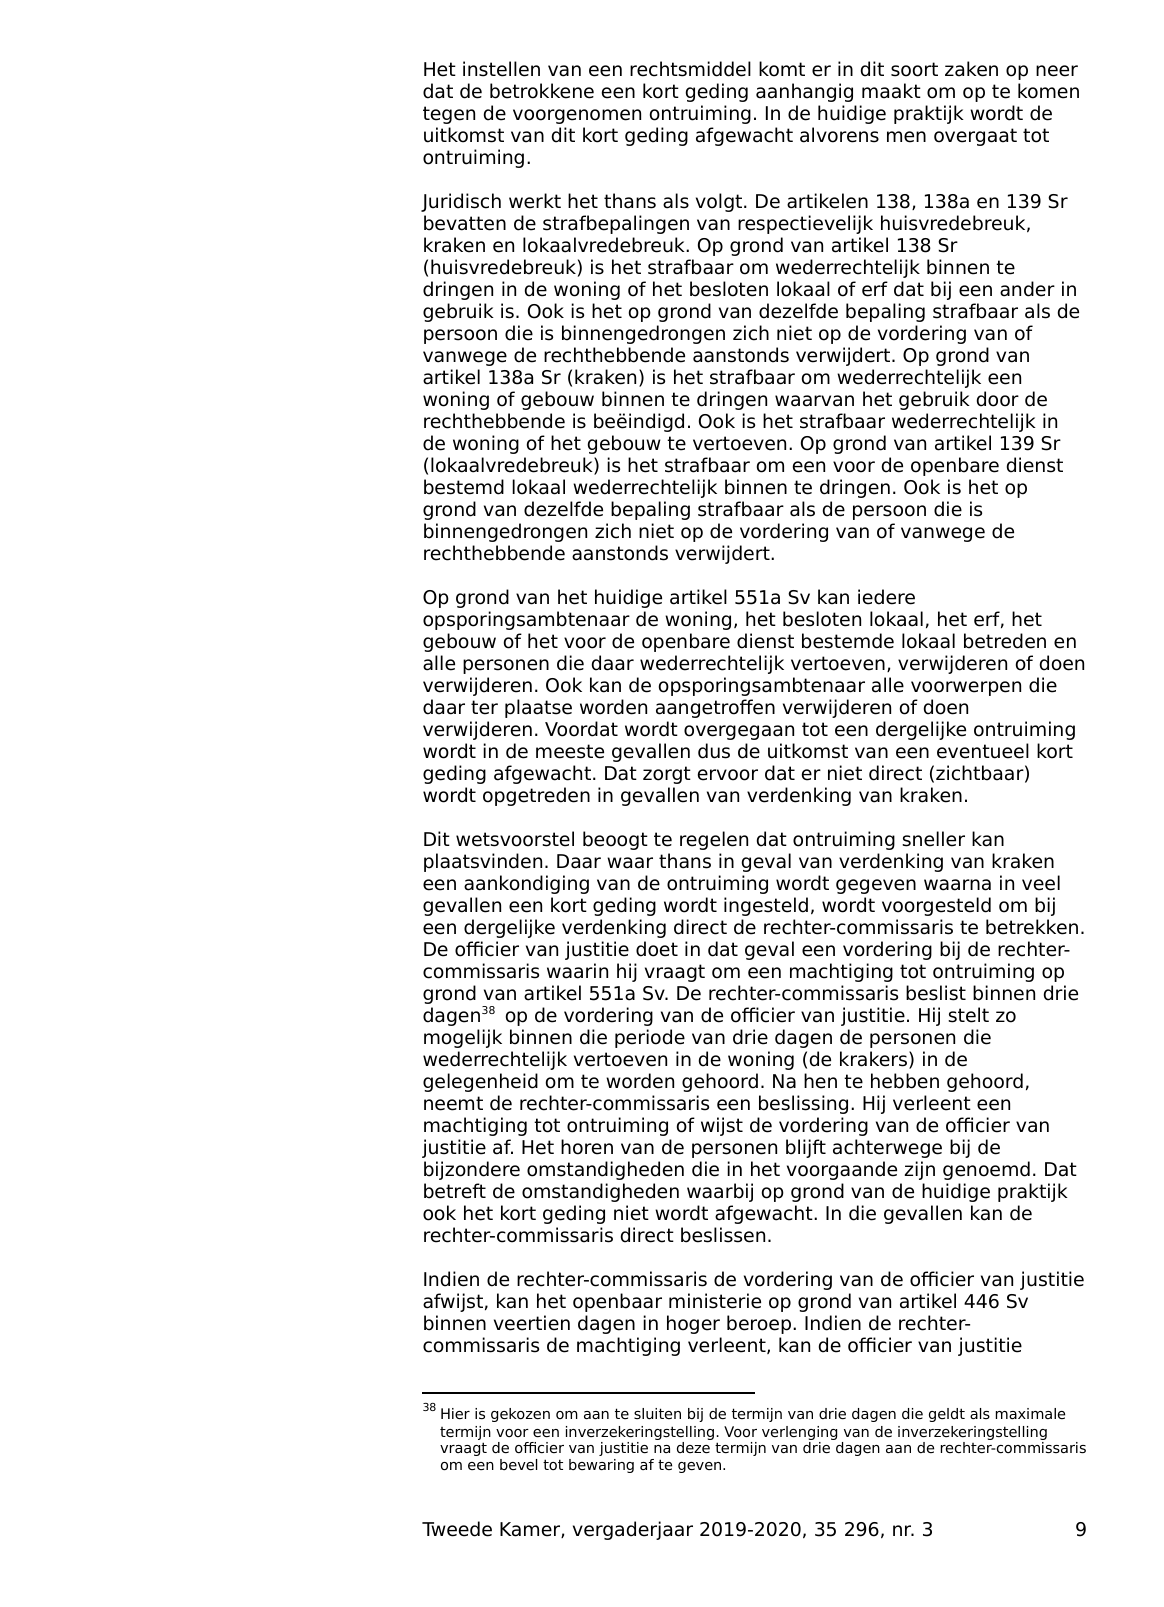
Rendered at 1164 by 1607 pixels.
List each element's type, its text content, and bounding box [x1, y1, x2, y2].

text Het instellen van een rechtsmiddel komt er in dit soort zaken op neer dat de betrokkene een kort geding aanhangig maakt om op te komen tegen de voorgenomen ontruiming. In de huidige praktijk wordt de uitkomst van dit kort geding afgewacht alvorens men overgaat tot ontruiming. [422, 59, 1087, 169]
text Indien de rechter-commissaris de vordering van de officier van justitie afwijst, kan het openbaar ministerie op grond van artikel 446 Sv binnen veertien dagen in hoger beroep. Indien de rechter-commissaris de machtiging verleent, kan de officier van justitie [422, 1269, 1087, 1357]
text Juridisch werkt het thans als volgt. De artikelen 138, 138a en 139 Sr bevatten de strafbepalingen van respectievelijk huisvredebreuk, kraken en lokaalvredebreuk. Op grond van artikel 138 Sr (huisvredebreuk) is het strafbaar om wederrechtelijk binnen te dringen in de woning of het besloten lokaal of erf dat bij een ander in gebruik is. Ook is het op grond van dezelfde bepaling strafbaar als de persoon die is binnengedrongen zich niet op de vordering van of vanwege de rechthebbende aanstonds verwijdert. Op grond van artikel 138a Sr (kraken) is het strafbaar om wederrechtelijk een woning of gebouw binnen te dringen waarvan het gebruik door de rechthebbende is beëindigd. Ook is het strafbaar wederrechtelijk in de woning of het gebouw te vertoeven. Op grond van artikel 139 Sr (lokaalvredebreuk) is het strafbaar om een voor de openbare dienst bestemd lokaal wederrechtelijk binnen te dringen. Ook is het op grond van dezelfde bepaling strafbaar als de persoon die is binnengedrongen zich niet op de vordering van of vanwege de rechthebbende aanstonds verwijdert. [422, 191, 1087, 565]
text Op grond van het huidige artikel 551a Sv kan iedere opsporingsambtenaar de woning, het besloten lokaal, het erf, het gebouw of het voor de openbare dienst bestemde lokaal betreden en alle personen die daar wederrechtelijk vertoeven, verwijderen of doen verwijderen. Ook kan de opsporingsambtenaar alle voorwerpen die daar ter plaatse worden aangetroffen verwijderen of doen verwijderen. Voordat wordt overgegaan tot een dergelijke ontruiming wordt in de meeste gevallen dus de uitkomst van een eventueel kort geding afgewacht. Dat zorgt ervoor dat er niet direct (zichtbaar) wordt opgetreden in gevallen van verdenking van kraken. [422, 587, 1087, 807]
text Dit wetsvoorstel beoogt te regelen dat ontruiming sneller kan plaatsvinden. Daar waar thans in geval van verdenking van kraken een aankondiging van de ontruiming wordt gegeven waarna in veel gevallen een kort geding wordt ingesteld, wordt voorgesteld om bij een dergelijke verdenking direct de rechter-commissaris te betrekken. De officier van justitie doet in dat geval een vordering bij de rechter-commissaris waarin hij vraagt om een machtiging tot ontruiming op grond van artikel 551a Sv. De rechter-commissaris beslist binnen drie dagen op de vordering van de officier van justitie. Hij stelt zo mogelijk binnen die periode van drie dagen de personen die wederrechtelijk vertoeven in de woning (de krakers) in de gelegenheid om te worden gehoord. Na hen te hebben gehoord, neemt de rechter-commissaris een beslissing. Hij verleent een machtiging tot ontruiming of wijst de vordering van de officier van justitie af. Het horen van de personen blijft achterwege bij de bijzondere omstandigheden die in het voorgaande zijn genoemd. Dat betreft de omstandigheden waarbij op grond van de huidige praktijk ook het kort geding niet wordt afgewacht. In die gevallen kan de rechter-commissaris direct beslissen. [422, 829, 1087, 1247]
text Hier is gekozen om aan te sluiten bij de termijn van drie dagen die geldt als maximale termijn voor een inverzekeringstelling. Voor verlenging van de inverzekeringstelling vraagt de officier van justitie na deze termijn van drie dagen aan de rechter-commissaris om een bevel tot bewaring af te geven. [422, 1402, 1087, 1474]
